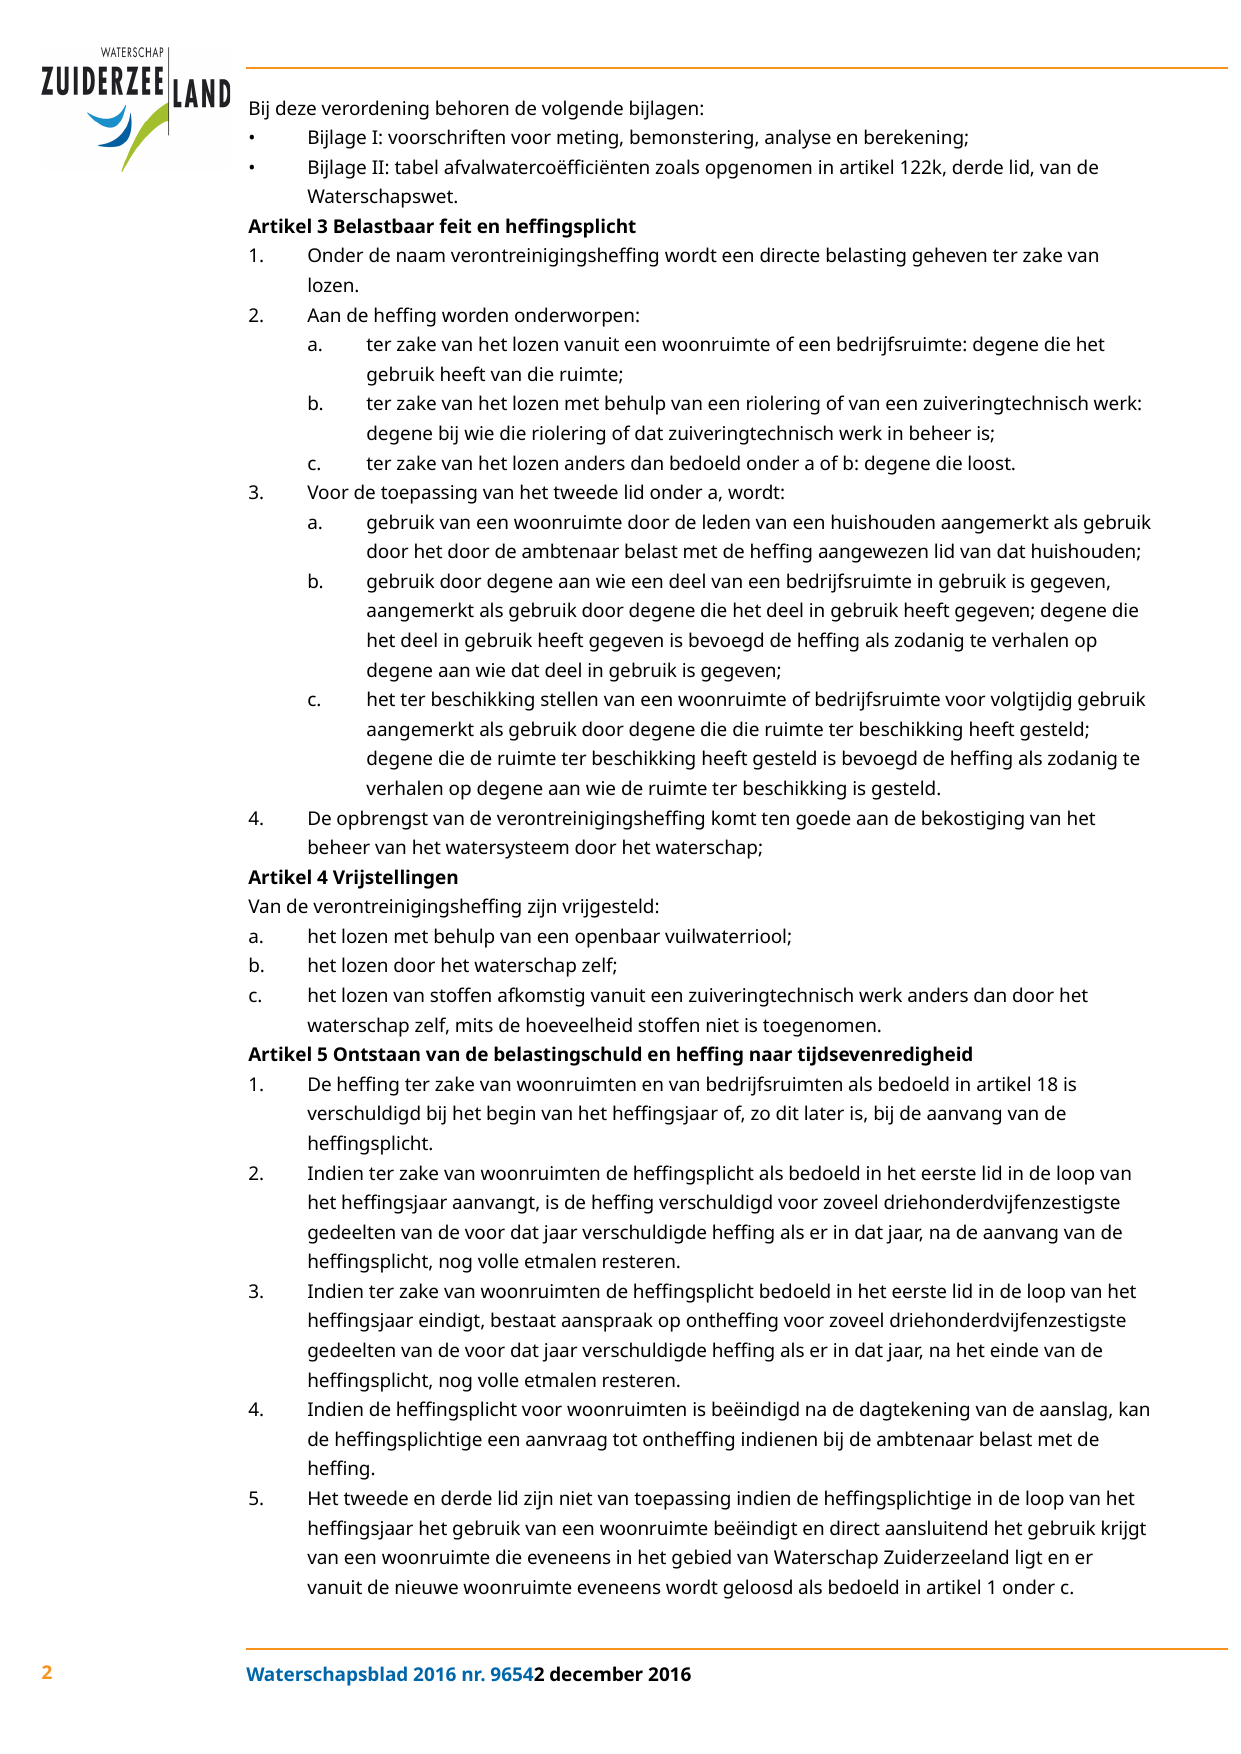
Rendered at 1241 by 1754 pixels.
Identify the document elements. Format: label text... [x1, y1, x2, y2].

list ter zake van het lozen vanuit een woonruimte of een bedrijfsruimte: degene die het gebruik heeft van die ruimte; [307, 331, 1152, 387]
picture [41, 47, 231, 172]
text Van de verontreinigingsheffing zijn vrijgesteld: [248, 893, 1152, 919]
list De heffing ter zake van woonruimten en van bedrijfsruimten als bedoeld in artikel 18 is verschuldigd bij het begin van het heffingsjaar of, zo dit later is, bij de aanvang van de heffingsplicht. [248, 1071, 1152, 1156]
list Indien de heffingsplicht voor woonruimten is beëindigd na de dagtekening van de aanslag, kan de heffingsplichtige een aanvraag tot ontheffing indienen bij de ambtenaar belast met de heffing. [248, 1396, 1152, 1481]
text Bij deze verordening behoren de volgende bijlagen: [248, 95, 1152, 121]
list het lozen door het waterschap zelf; [248, 953, 1152, 978]
list Bijlage I: voorschriften voor meting, bemonstering, analyse en berekening; [248, 124, 1152, 150]
list Bijlage II: tabel afvalwatercoëfficiënten zoals opgenomen in artikel 122k, derde lid, van de Waterschapswet. [248, 154, 1152, 209]
list Onder de naam verontreinigingsheffing wordt een directe belasting geheven ter zake van lozen. [248, 243, 1152, 298]
list ter zake van het lozen anders dan bedoeld onder a of b: degene die loost. [307, 450, 1152, 476]
list gebruik van een woonruimte door de leden van een huishouden aangemerkt als gebruik door het door de ambtenaar belast met de heffing aangewezen lid van dat huishouden; [307, 509, 1152, 564]
list het lozen met behulp van een openbaar vuilwaterriool; [248, 923, 1152, 949]
text Artikel 5 Ontstaan van de belastingschuld en heffing naar tijdsevenredigheid [248, 1041, 1152, 1067]
list ter zake van het lozen met behulp van een riolering of van een zuiveringtechnisch werk: degene bij wie die riolering of dat zuiveringtechnisch werk in beheer is; [307, 391, 1152, 446]
list Het tweede en derde lid zijn niet van toepassing indien de heffingsplichtige in de loop van het heffingsjaar het gebruik van een woonruimte beëindigt en direct aansluitend het gebruik krijgt van een woonruimte die eveneens in het gebied van Waterschap Zuiderzeeland ligt en er vanuit de nieuwe woonruimte eveneens wordt geloosd als bedoeld in artikel 1 onder c. [248, 1485, 1152, 1600]
list Aan de heffing worden onderworpen: [248, 302, 1152, 328]
list Voor de toepassing van het tweede lid onder a, wordt: [248, 479, 1152, 505]
list De opbrengst van de verontreinigingsheffing komt ten goede aan de bekostiging van het beheer van het watersysteem door het waterschap; [248, 805, 1152, 860]
list het ter beschikking stellen van een woonruimte of bedrijfsruimte voor volgtijdig gebruik aangemerkt als gebruik door degene die die ruimte ter beschikking heeft gesteld; degene die de ruimte ter beschikking heeft gesteld is bevoegd de heffing als zodanig te verhalen op degene aan wie de ruimte ter beschikking is gesteld. [307, 686, 1152, 801]
list Indien ter zake van woonruimten de heffingsplicht bedoeld in het eerste lid in de loop van het heffingsjaar eindigt, bestaat aanspraak op ontheffing voor zoveel driehonderdvijfenzestigste gedeelten van de voor dat jaar verschuldigde heffing als er in dat jaar, na het einde van de heffingsplicht, nog volle etmalen resteren. [248, 1278, 1152, 1393]
list het lozen van stoffen afkomstig vanuit een zuiveringtechnisch werk anders dan door het waterschap zelf, mits de hoeveelheid stoffen niet is toegenomen. [248, 982, 1152, 1038]
list Indien ter zake van woonruimten de heffingsplicht als bedoeld in het eerste lid in de loop van het heffingsjaar aanvangt, is de heffing verschuldigd voor zoveel driehonderdvijfenzestigste gedeelten van de voor dat jaar verschuldigde heffing als er in dat jaar, na de aanvang van de heffingsplicht, nog volle etmalen resteren. [248, 1160, 1152, 1274]
text Artikel 3 Belastbaar feit en heffingsplicht [248, 213, 1152, 239]
list gebruik door degene aan wie een deel van een bedrijfsruimte in gebruik is gegeven, aangemerkt als gebruik door degene die het deel in gebruik heeft gegeven; degene die het deel in gebruik heeft gegeven is bevoegd de heffing als zodanig te verhalen op degene aan wie dat deel in gebruik is gegeven; [307, 568, 1152, 683]
text Artikel 4 Vrijstellingen [248, 864, 1152, 890]
